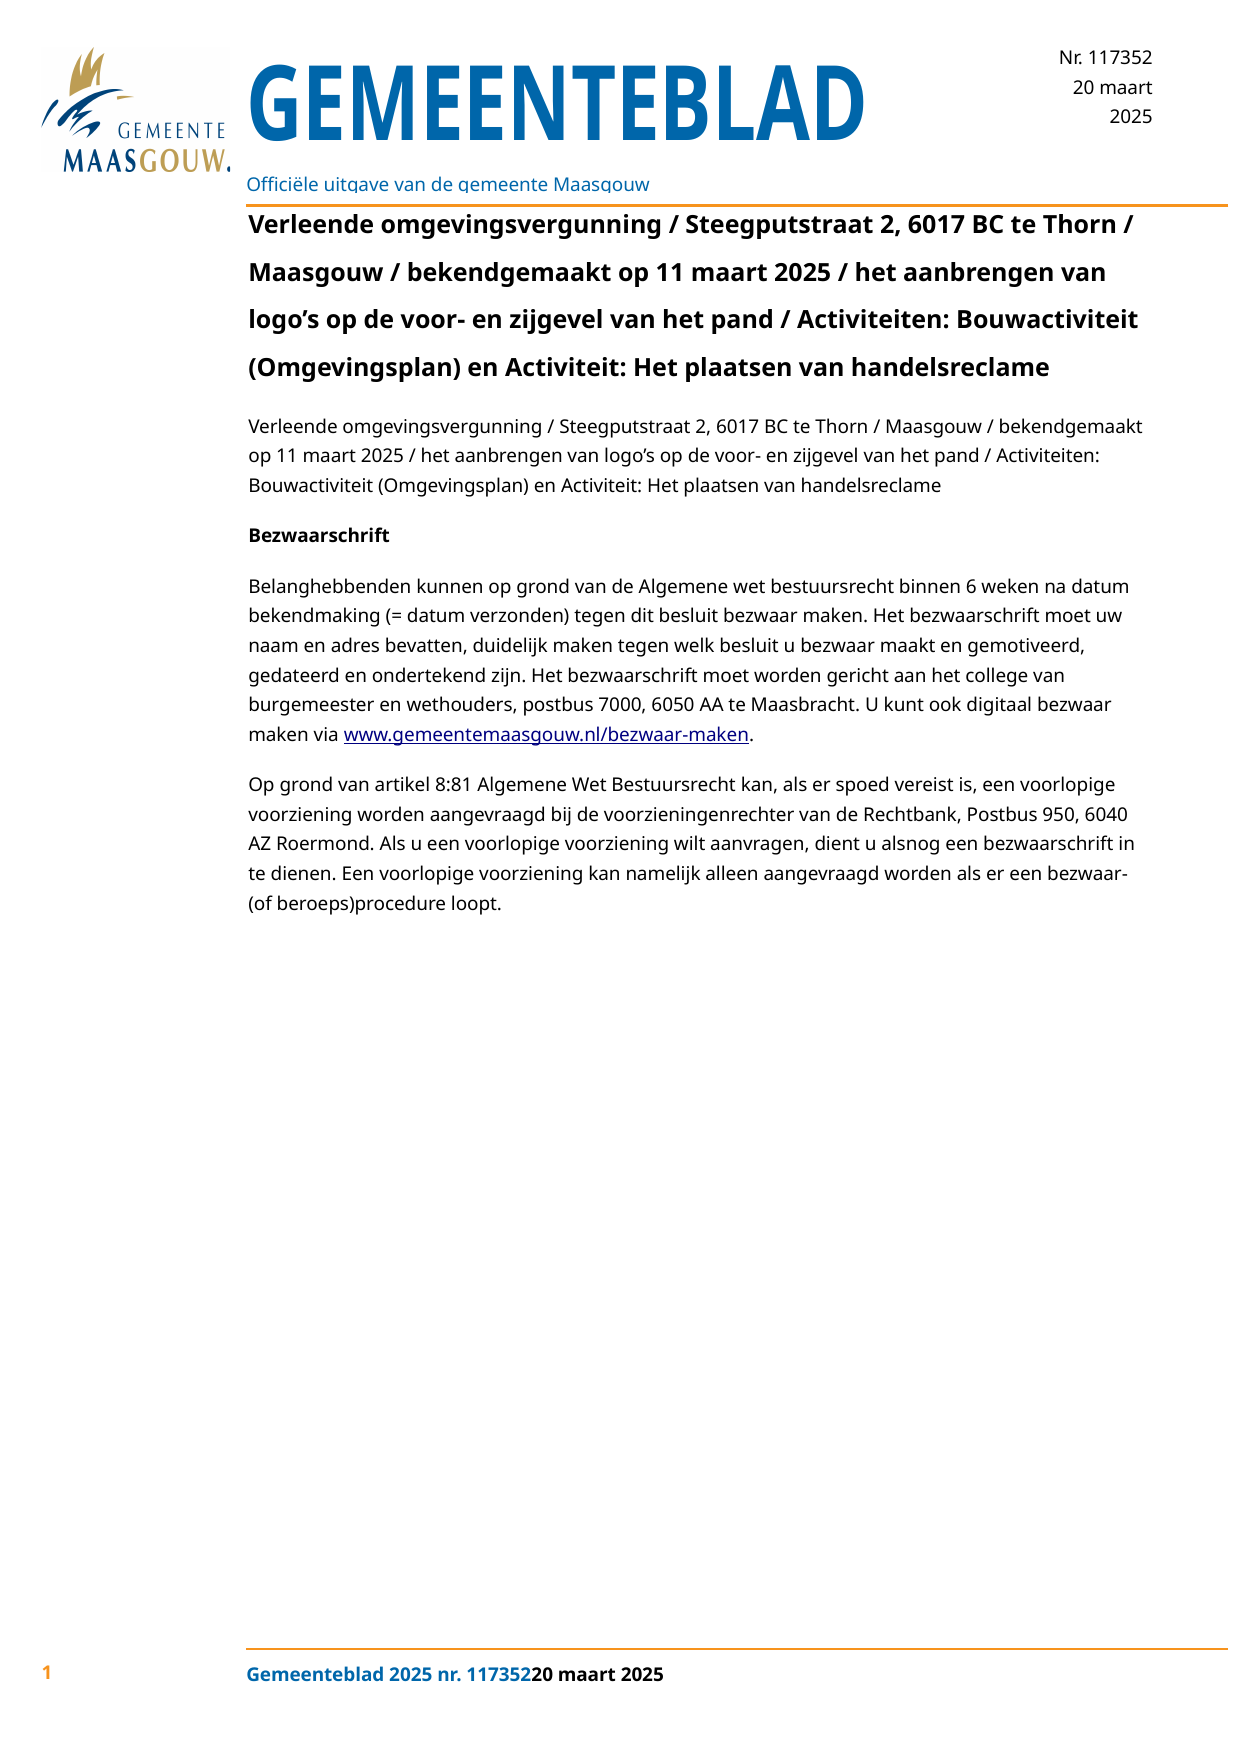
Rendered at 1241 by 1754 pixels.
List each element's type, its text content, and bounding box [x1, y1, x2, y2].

text Verleende omgevingsvergunning / Steegputstraat 2, 6017 BC te Thorn / Maasgouw / bekendgemaakt op 11 maart 2025 / het aanbrengen van logo’s op de voor- en zijgevel van het pand / Activiteiten: Bouwactiviteit (Omgevingsplan) en Activiteit: Het plaatsen van handelsreclame [248, 413, 1152, 498]
text Op grond van artikel 8:81 Algemene Wet Bestuursrecht kan, als er spoed vereist is, een voorlopige voorziening worden aangevraagd bij de voorzieningenrechter van de Rechtbank, Postbus 950, 6040 AZ Roermond. Als u een voorlopige voorziening wilt aanvragen, dient u alsnog een bezwaarschrift in te dienen. Een voorlopige voorziening kan namelijk alleen aangevraagd worden als er een bezwaar- (of beroeps)procedure loopt. [248, 771, 1152, 916]
picture [41, 47, 231, 172]
text Bezwaarschrift [248, 523, 1152, 548]
text Verleende omgevingsvergunning / Steegputstraat 2, 6017 BC te Thorn / Maasgouw / bekendgemaakt op 11 maart 2025 / het aanbrengen van logo’s op de voor- en zijgevel van het pand / Activiteiten: Bouwactiviteit (Omgevingsplan) en Activiteit: Het plaatsen van handelsreclame [248, 207, 1152, 384]
text Belanghebbenden kunnen op grond van de Algemene wet bestuursrecht binnen 6 weken na datum bekendmaking (= datum verzonden) tegen dit besluit bezwaar maken. Het bezwaarschrift moet uw naam en adres bevatten, duidelijk maken tegen welk besluit u bezwaar maakt en gemotiveerd, gedateerd en ondertekend zijn. Het bezwaarschrift moet worden gericht aan het college van burgemeester en wethouders, postbus 7000, 6050 AA te Maasbracht. U kunt ook digitaal bezwaar maken via www.gemeentemaasgouw.nl/bezwaar-maken. [248, 573, 1152, 747]
